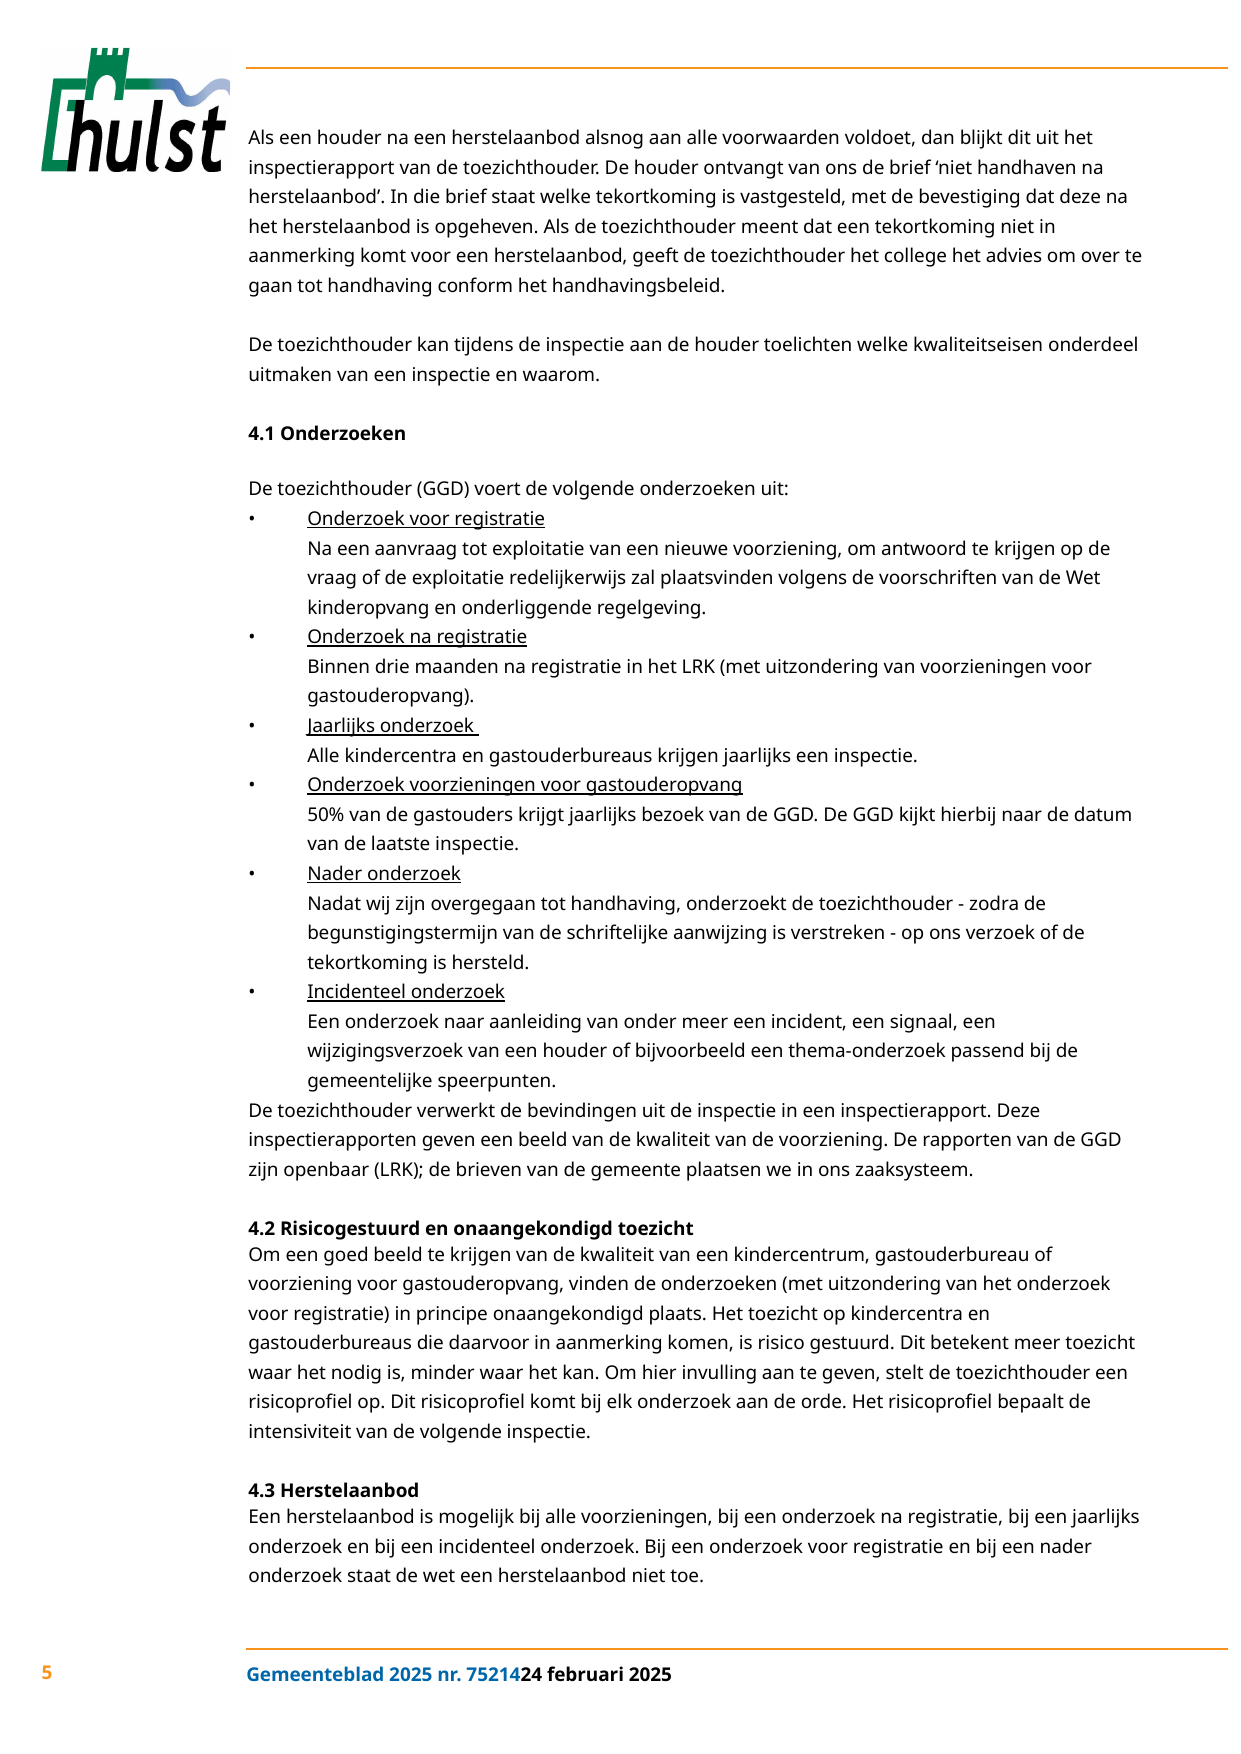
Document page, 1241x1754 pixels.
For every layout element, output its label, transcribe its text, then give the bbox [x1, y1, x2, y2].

list Jaarlijks onderzoek [248, 712, 1152, 738]
list Onderzoek voorzieningen voor gastouderopvang [248, 771, 1152, 797]
text 4.2 Risicogestuurd en onaangekondigd toezicht [248, 1215, 1152, 1241]
list Nader onderzoek [248, 860, 1152, 886]
text Om een goed beeld te krijgen van de kwaliteit van een kindercentrum, gastouderbureau of voorziening voor gastouderopvang, vinden de onderzoeken (met uitzondering van het onderzoek voor registratie) in principe onaangekondigd plaats. Het toezicht op kindercentra en gastouderbureaus die daarvoor in aanmerking komen, is risico gestuurd. Dit betekent meer toezicht waar het nodig is, minder waar het kan. Om hier invulling aan te geven, stelt de toezichthouder een risicoprofiel op. Dit risicoprofiel komt bij elk onderzoek aan de orde. Het risicoprofiel bepaalt de intensiviteit van de volgende inspectie. [248, 1241, 1152, 1444]
list Incidenteel onderzoek [248, 978, 1152, 1004]
text De toezichthouder (GGD) voert de volgende onderzoeken uit: [248, 476, 1152, 501]
text Als een houder na een herstelaanbod alsnog aan alle voorwaarden voldoet, dan blijkt dit uit het inspectierapport van de toezichthouder. De houder ontvangt van ons de brief ‘niet handhaven na herstelaanbod’. In die brief staat welke tekortkoming is vastgesteld, met de bevestiging dat deze na het herstelaanbod is opgeheven. Als de toezichthouder meent dat een tekortkoming niet in aanmerking komt voor een herstelaanbod, geeft de toezichthouder het college het advies om over te gaan tot handhaving conform het handhavingsbeleid. [248, 124, 1152, 298]
list 50% van de gastouders krijgt jaarlijks bezoek van de GGD. De GGD kijkt hierbij naar de datum van de laatste inspectie. [248, 801, 1152, 856]
list Onderzoek na registratie [248, 623, 1152, 649]
picture [41, 47, 231, 172]
list Na een aanvraag tot exploitatie van een nieuwe voorziening, om antwoord te krijgen op de vraag of de exploitatie redelijkerwijs zal plaatsvinden volgens de voorschriften van de Wet kinderopvang en onderliggende regelgeving. [248, 535, 1152, 619]
text De toezichthouder verwerkt de bevindingen uit de inspectie in een inspectierapport. Deze inspectierapporten geven een beeld van de kwaliteit van de voorziening. De rapporten van de GGD zijn openbaar (LRK); de brieven van de gemeente plaatsen we in ons zaaksysteem. [248, 1097, 1152, 1182]
list Nadat wij zijn overgegaan tot handhaving, onderzoekt de toezichthouder - zodra de begunstigingstermijn van de schriftelijke aanwijzing is verstreken - op ons verzoek of de tekortkoming is hersteld. [248, 890, 1152, 974]
list Alle kindercentra en gastouderbureaus krijgen jaarlijks een inspectie. [248, 742, 1152, 767]
text 4.3 Herstelaanbod [248, 1477, 1152, 1503]
text 4.1 Onderzoeken [248, 420, 1152, 446]
list Binnen drie maanden na registratie in het LRK (met uitzondering van voorzieningen voor gastouderopvang). [248, 653, 1152, 708]
list Een onderzoek naar aanleiding van onder meer een incident, een signaal, een wijzigingsverzoek van een houder of bijvoorbeeld een thema-onderzoek passend bij de gemeentelijke speerpunten. [248, 1008, 1152, 1093]
list Onderzoek voor registratie [248, 505, 1152, 531]
text De toezichthouder kan tijdens de inspectie aan de houder toelichten welke kwaliteitseisen onderdeel uitmaken van een inspectie en waarom. [248, 331, 1152, 387]
text Een herstelaanbod is mogelijk bij alle voorzieningen, bij een onderzoek na registratie, bij een jaarlijks onderzoek en bij een incidenteel onderzoek. Bij een onderzoek voor registratie en bij een nader onderzoek staat de wet een herstelaanbod niet toe. [248, 1503, 1152, 1588]
